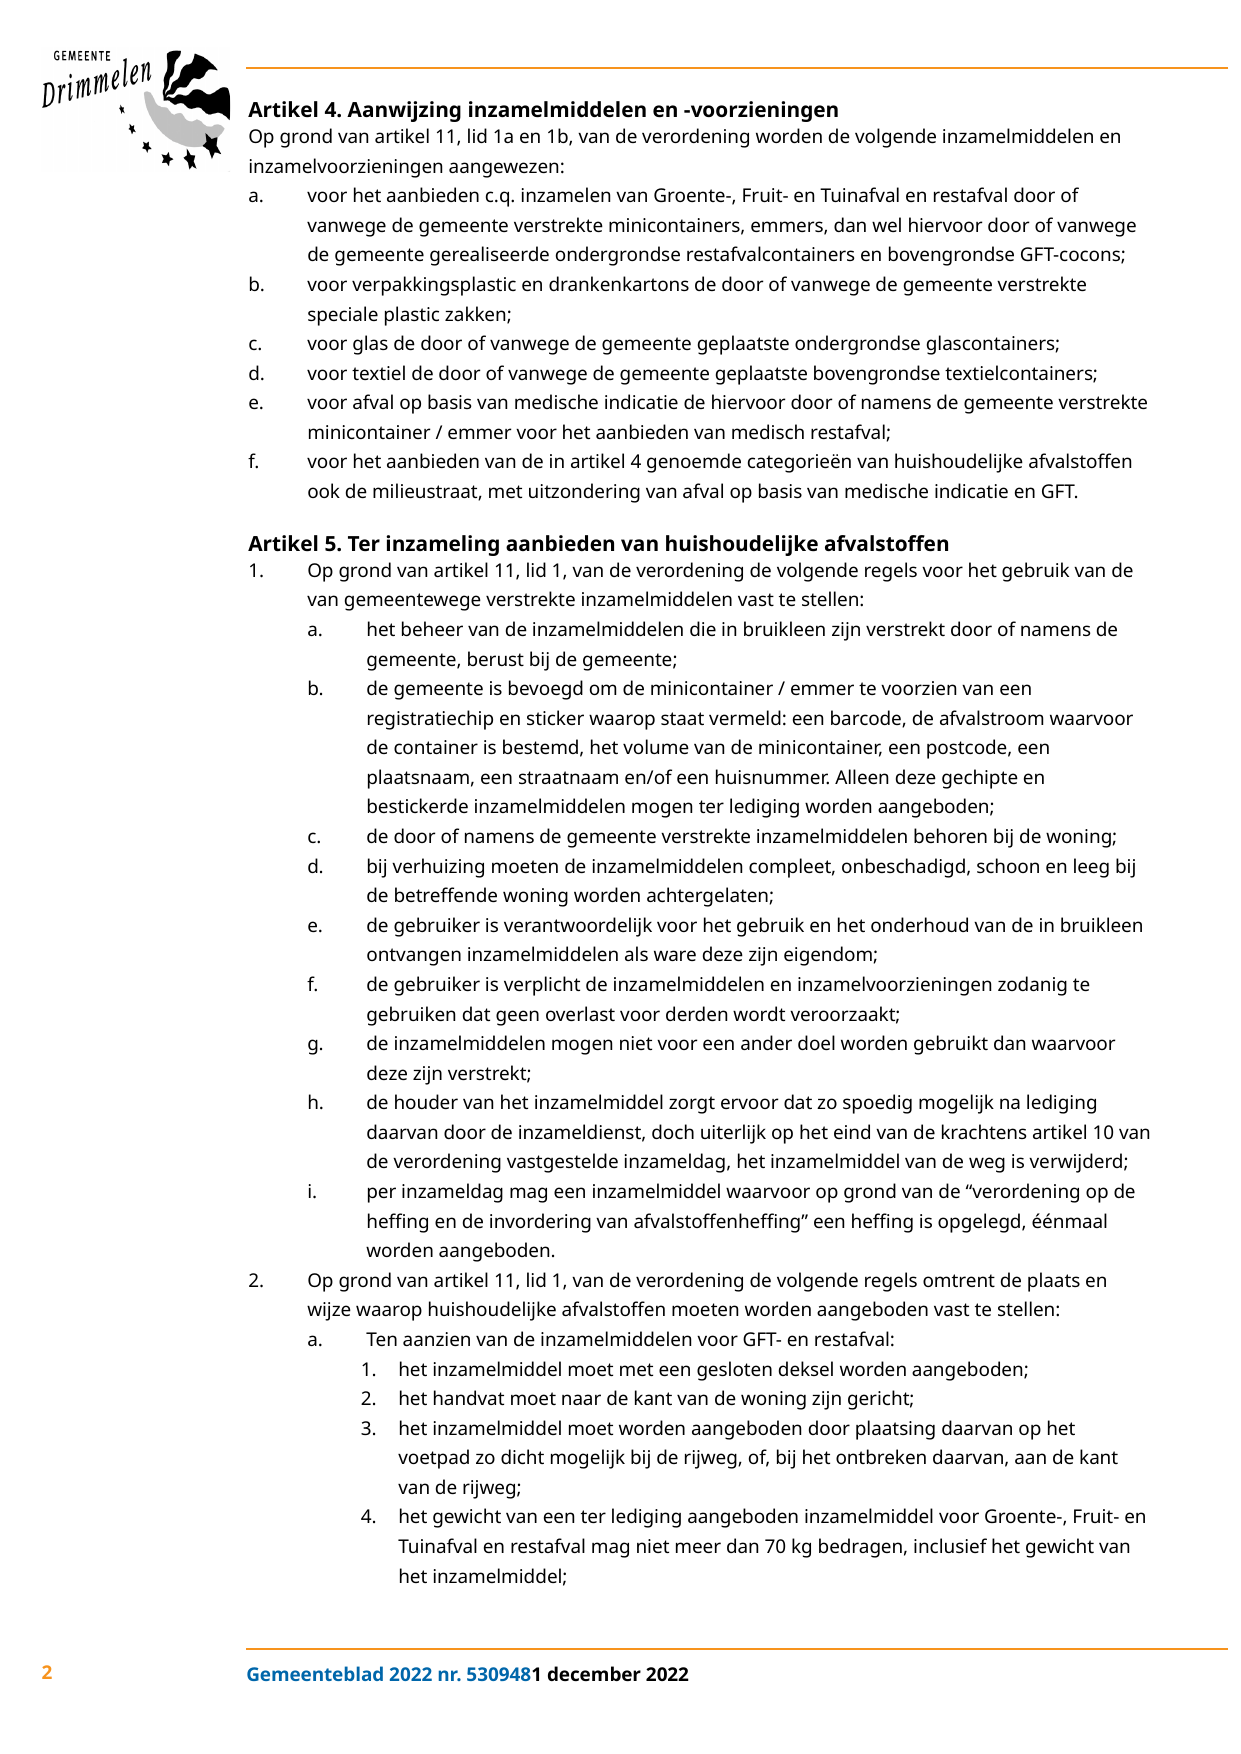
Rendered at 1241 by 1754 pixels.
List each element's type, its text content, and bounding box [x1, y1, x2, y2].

list voor textiel de door of vanwege de gemeente geplaatste bovengrondse textielcontainers; [248, 360, 1152, 386]
list het handvat moet naar de kant van de woning zijn gericht; [361, 1385, 1152, 1411]
list het inzamelmiddel moet met een gesloten deksel worden aangeboden; [361, 1356, 1152, 1382]
list de gebruiker is verplicht de inzamelmiddelen en inzamelvoorzieningen zodanig te gebruiken dat geen overlast voor derden wordt veroorzaakt; [307, 971, 1152, 1027]
list voor glas de door of vanwege de gemeente geplaatste ondergrondse glascontainers; [248, 330, 1152, 356]
list het gewicht van een ter lediging aangeboden inzamelmiddel voor Groente-, Fruit- en Tuinafval en restafval mag niet meer dan 70 kg bedragen, inclusief het gewicht van het inzamelmiddel; [361, 1504, 1152, 1589]
list Op grond van artikel 11, lid 1, van de verordening de volgende regels voor het gebruik van de van gemeentewege verstrekte inzamelmiddelen vast te stellen: [248, 557, 1152, 612]
list de houder van het inzamelmiddel zorgt ervoor dat zo spoedig mogelijk na lediging daarvan door de inzameldienst, doch uiterlijk op het eind van de krachtens artikel 10 van de verordening vastgestelde inzameldag, het inzamelmiddel van de weg is verwijderd; [307, 1089, 1152, 1174]
list voor het aanbieden c.q. inzamelen van Groente-, Fruit- en Tuinafval en restafval door of vanwege de gemeente verstrekte minicontainers, emmers, dan wel hiervoor door of vanwege de gemeente gerealiseerde ondergrondse restafvalcontainers en bovengrondse GFT-cocons; [248, 182, 1152, 267]
list voor het aanbieden van de in artikel 4 genoemde categorieën van huishoudelijke afvalstoffen ook de milieustraat, met uitzondering van afval op basis van medische indicatie en GFT. [248, 449, 1152, 504]
list de gebruiker is verantwoordelijk voor het gebruik en het onderhoud van de in bruikleen ontvangen inzamelmiddelen als ware deze zijn eigendom; [307, 912, 1152, 967]
list Op grond van artikel 11, lid 1, van de verordening de volgende regels omtrent de plaats en wijze waarop huishoudelijke afvalstoffen moeten worden aangeboden vast te stellen: [248, 1267, 1152, 1322]
text Op grond van artikel 11, lid 1a en 1b, van de verordening worden de volgende inzamelmiddelen en inzamelvoorzieningen aangewezen: [248, 123, 1152, 178]
list Ten aanzien van de inzamelmiddelen voor GFT- en restafval: [307, 1326, 1152, 1352]
text Artikel 4. Aanwijzing inzamelmiddelen en -voorzieningen [248, 95, 1152, 123]
list de gemeente is bevoegd om de minicontainer / emmer te voorzien van een registratiechip en sticker waarop staat vermeld: een barcode, de afvalstroom waarvoor de container is bestemd, het volume van de minicontainer, een postcode, een plaatsnaam, een straatnaam en/of een huisnummer. Alleen deze gechipte en bestickerde inzamelmiddelen mogen ter lediging worden aangeboden; [307, 675, 1152, 819]
list voor afval op basis van medische indicatie de hiervoor door of namens de gemeente verstrekte minicontainer / emmer voor het aanbieden van medisch restafval; [248, 389, 1152, 445]
picture [41, 47, 231, 172]
text Artikel 5. Ter inzameling aanbieden van huishoudelijke afvalstoffen [248, 529, 1152, 557]
list de door of namens de gemeente verstrekte inzamelmiddelen behoren bij de woning; [307, 823, 1152, 849]
list per inzameldag mag een inzamelmiddel waarvoor op grond van de “verordening op de heffing en de invordering van afvalstoffenheffing” een heffing is opgelegd, éénmaal worden aangeboden. [307, 1178, 1152, 1263]
list de inzamelmiddelen mogen niet voor een ander doel worden gebruikt dan waarvoor deze zijn verstrekt; [307, 1030, 1152, 1086]
list het beheer van de inzamelmiddelen die in bruikleen zijn verstrekt door of namens de gemeente, berust bij de gemeente; [307, 616, 1152, 672]
list het inzamelmiddel moet worden aangeboden door plaatsing daarvan op het voetpad zo dicht mogelijk bij de rijweg, of, bij het ontbreken daarvan, aan de kant van de rijweg; [361, 1415, 1152, 1500]
list bij verhuizing moeten de inzamelmiddelen compleet, onbeschadigd, schoon en leeg bij de betreffende woning worden achtergelaten; [307, 853, 1152, 908]
list voor verpakkingsplastic en drankenkartons de door of vanwege de gemeente verstrekte speciale plastic zakken; [248, 271, 1152, 326]
